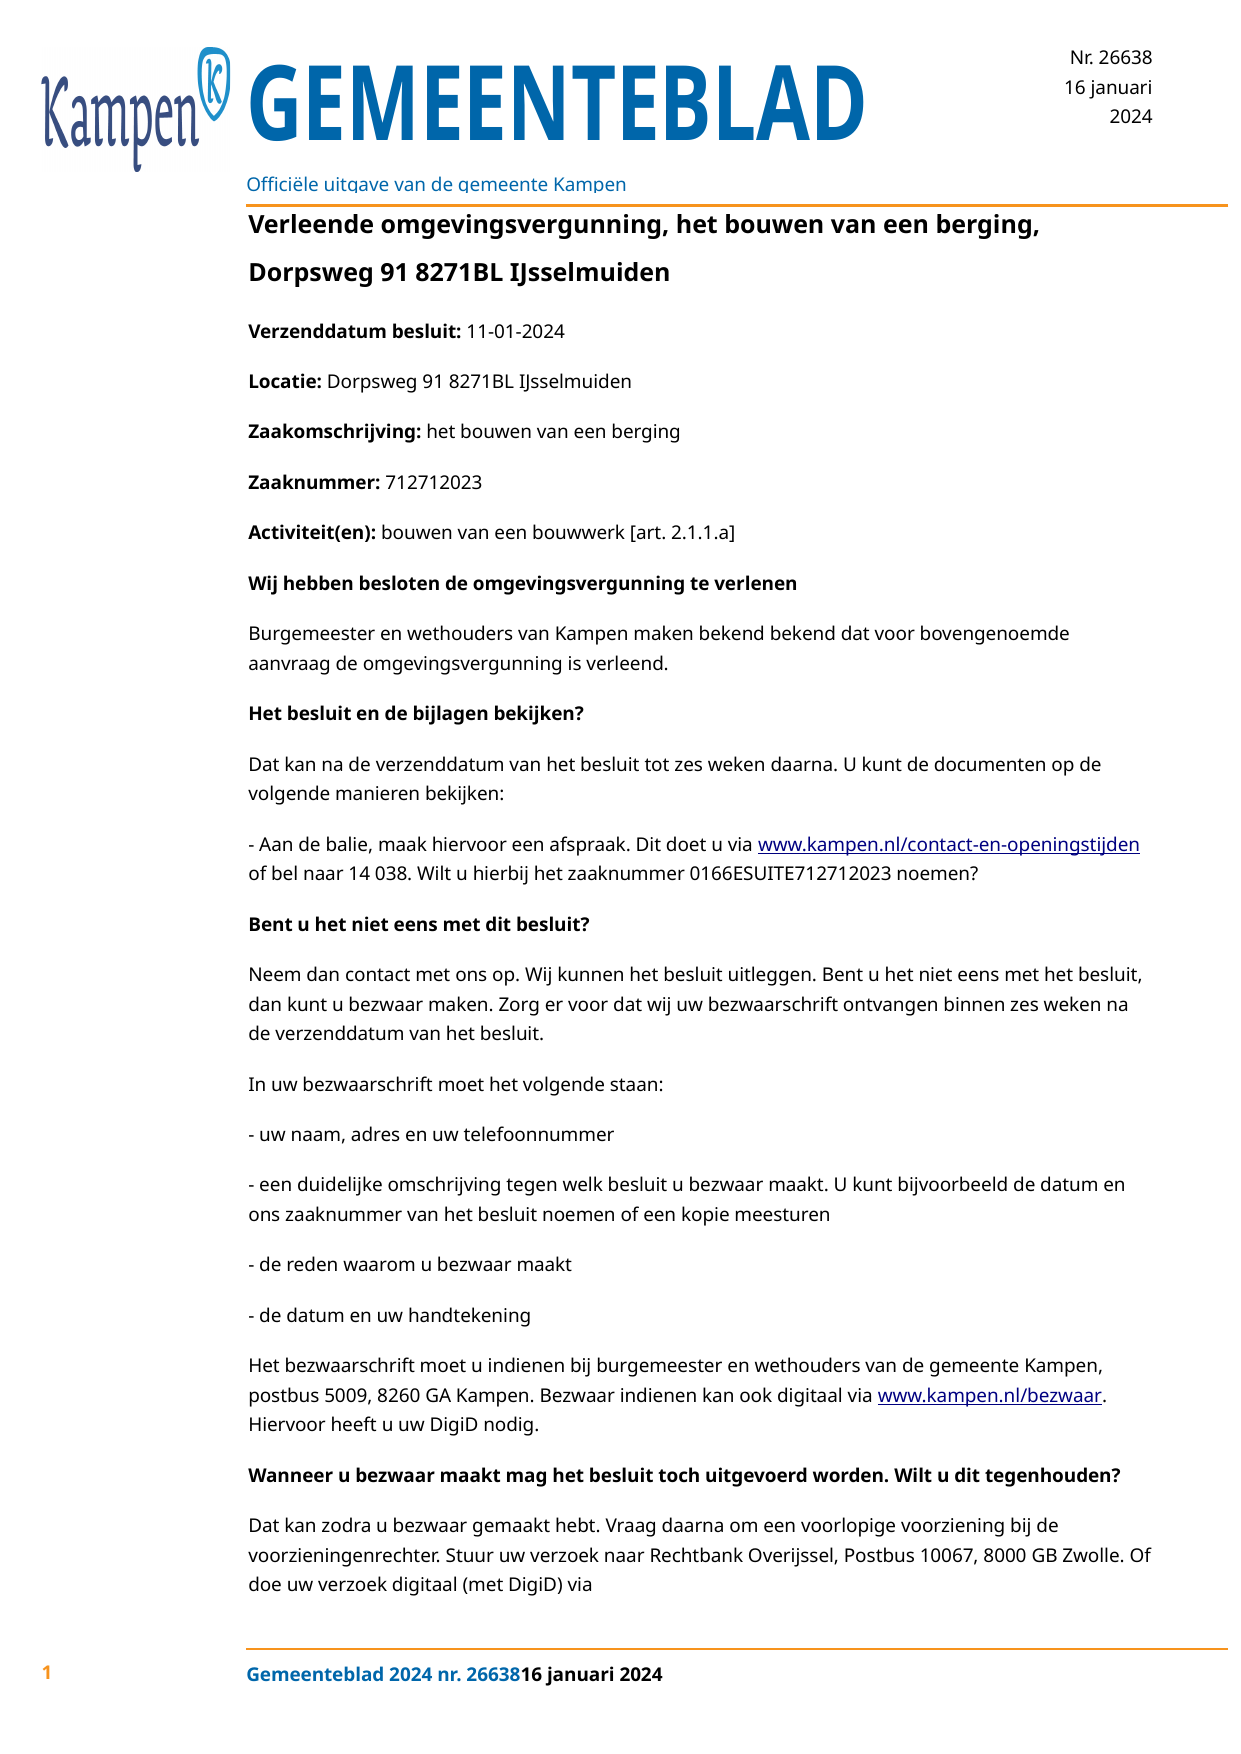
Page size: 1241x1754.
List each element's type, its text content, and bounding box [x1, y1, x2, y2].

text Bent u het niet eens met dit besluit? [248, 911, 1152, 937]
text Neem dan contact met ons op. Wij kunnen het besluit uitleggen. Bent u het niet eens met het besluit, dan kunt u bezwaar maken. Zorg er voor dat wij uw bezwaarschrift ontvangen binnen zes weken na de verzenddatum van het besluit. [248, 961, 1152, 1046]
text Dat kan na de verzenddatum van het besluit tot zes weken daarna. U kunt de documenten op de volgende manieren bekijken: [248, 751, 1152, 806]
text Verzenddatum besluit: 11-01-2024 [248, 318, 1152, 344]
text Burgemeester en wethouders van Kampen maken bekend bekend dat voor bovengenoemde aanvraag de omgevingsvergunning is verleend. [248, 620, 1152, 676]
text Wanneer u bezwaar maakt mag het besluit toch uitgevoerd worden. Wilt u dit tegenhouden? [248, 1462, 1152, 1488]
text Het besluit en de bijlagen bekijken? [248, 700, 1152, 726]
text Zaakomschrijving: het bouwen van een berging [248, 419, 1152, 444]
text - de datum en uw handtekening [248, 1302, 1152, 1328]
text Zaaknummer: 712712023 [248, 469, 1152, 495]
text - de reden waarom u bezwaar maakt [248, 1252, 1152, 1277]
text Wij hebben besloten de omgevingsvergunning te verlenen [248, 570, 1152, 596]
text Activiteit(en): bouwen van een bouwwerk [art. 2.1.1.a] [248, 519, 1152, 545]
text Het bezwaarschrift moet u indienen bij burgemeester en wethouders van de gemeente Kampen, postbus 5009, 8260 GA Kampen. Bezwaar indienen kan ook digitaal via www.kampen.nl/bezwaar. Hiervoor heeft u uw DigiD nodig. [248, 1352, 1152, 1437]
text - uw naam, adres en uw telefoonnummer [248, 1121, 1152, 1147]
text Verleende omgevingsvergunning, het bouwen van een berging, Dorpsweg 91 8271BL IJsselmuiden [248, 207, 1152, 288]
text - een duidelijke omschrijving tegen welk besluit u bezwaar maakt. U kunt bijvoorbeeld de datum en ons zaaknummer van het besluit noemen of een kopie meesturen [248, 1172, 1152, 1227]
text - Aan de balie, maak hiervoor een afspraak. Dit doet u via www.kampen.nl/contact-en-openingstijden of bel naar 14 038. Wilt u hierbij het zaaknummer 0166ESUITE712712023 noemen? [248, 831, 1152, 886]
text Dat kan zodra u bezwaar gemaakt hebt. Vraag daarna om een voorlopige voorziening bij de voorzieningenrechter. Stuur uw verzoek naar Rechtbank Overijssel, Postbus 10067, 8000 GB Zwolle. Of doe uw verzoek digitaal (met DigiD) via [248, 1512, 1152, 1597]
text Locatie: Dorpsweg 91 8271BL IJsselmuiden [248, 368, 1152, 394]
picture [41, 47, 231, 172]
text In uw bezwaarschrift moet het volgende staan: [248, 1071, 1152, 1097]
